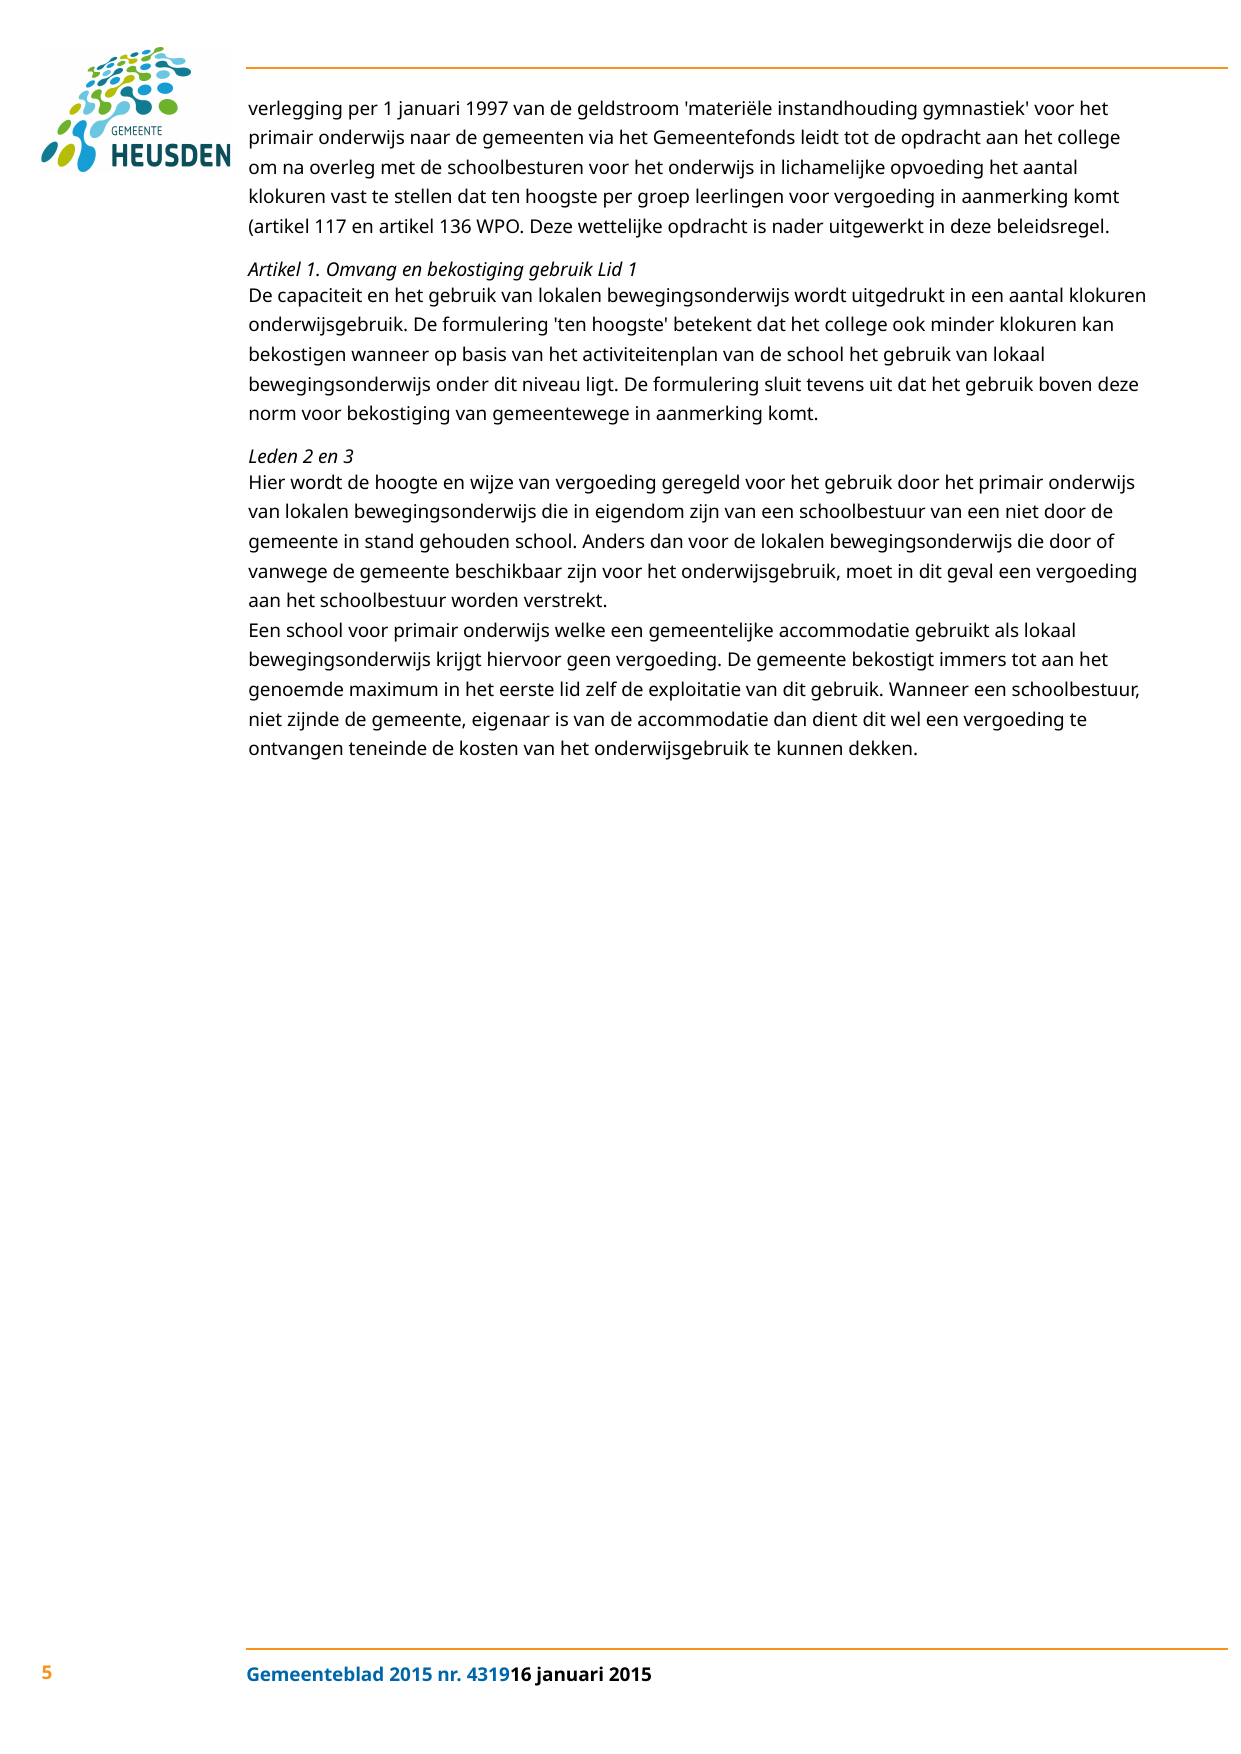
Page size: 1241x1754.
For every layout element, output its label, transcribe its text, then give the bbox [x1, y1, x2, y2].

text Leden 2 en 3 [248, 443, 1152, 469]
text De capaciteit en het gebruik van lokalen bewegingsonderwijs wordt uitgedrukt in een aantal klokuren onderwijsgebruik. De formulering 'ten hoogste' betekent dat het college ook minder klokuren kan bekostigen wanneer op basis van het activiteitenplan van de school het gebruik van lokaal bewegingsonderwijs onder dit niveau ligt. De formulering sluit tevens uit dat het gebruik boven deze norm voor bekostiging van gemeentewege in aanmerking komt. [248, 282, 1152, 426]
text verlegging per 1 januari 1997 van de geldstroom 'materiële instandhouding gymnastiek' voor het primair onderwijs naar de gemeenten via het Gemeentefonds leidt tot de opdracht aan het college om na overleg met de schoolbesturen voor het onderwijs in lichamelijke opvoeding het aantal klokuren vast te stellen dat ten hoogste per groep leerlingen voor vergoeding in aanmerking komt (artikel 117 en artikel 136 WPO. Deze wettelijke opdracht is nader uitgewerkt in deze beleidsregel. [248, 95, 1152, 239]
text Een school voor primair onderwijs welke een gemeentelijke accommodatie gebruikt als lokaal bewegingsonderwijs krijgt hiervoor geen vergoeding. De gemeente bekostigt immers tot aan het genoemde maximum in het eerste lid zelf de exploitatie van dit gebruik. Wanneer een schoolbestuur, niet zijnde de gemeente, eigenaar is van de accommodatie dan dient dit wel een vergoeding te ontvangen teneinde de kosten van het onderwijsgebruik te kunnen dekken. [248, 617, 1152, 761]
text Hier wordt de hoogte en wijze van vergoeding geregeld voor het gebruik door het primair onderwijs van lokalen bewegingsonderwijs die in eigendom zijn van een schoolbestuur van een niet door de gemeente in stand gehouden school. Anders dan voor de lokalen bewegingsonderwijs die door of vanwege de gemeente beschikbaar zijn voor het onderwijsgebruik, moet in dit geval een vergoeding aan het schoolbestuur worden verstrekt. [248, 469, 1152, 613]
text Artikel 1. Omvang en bekostiging gebruik Lid 1 [248, 256, 1152, 282]
picture [41, 47, 231, 172]
